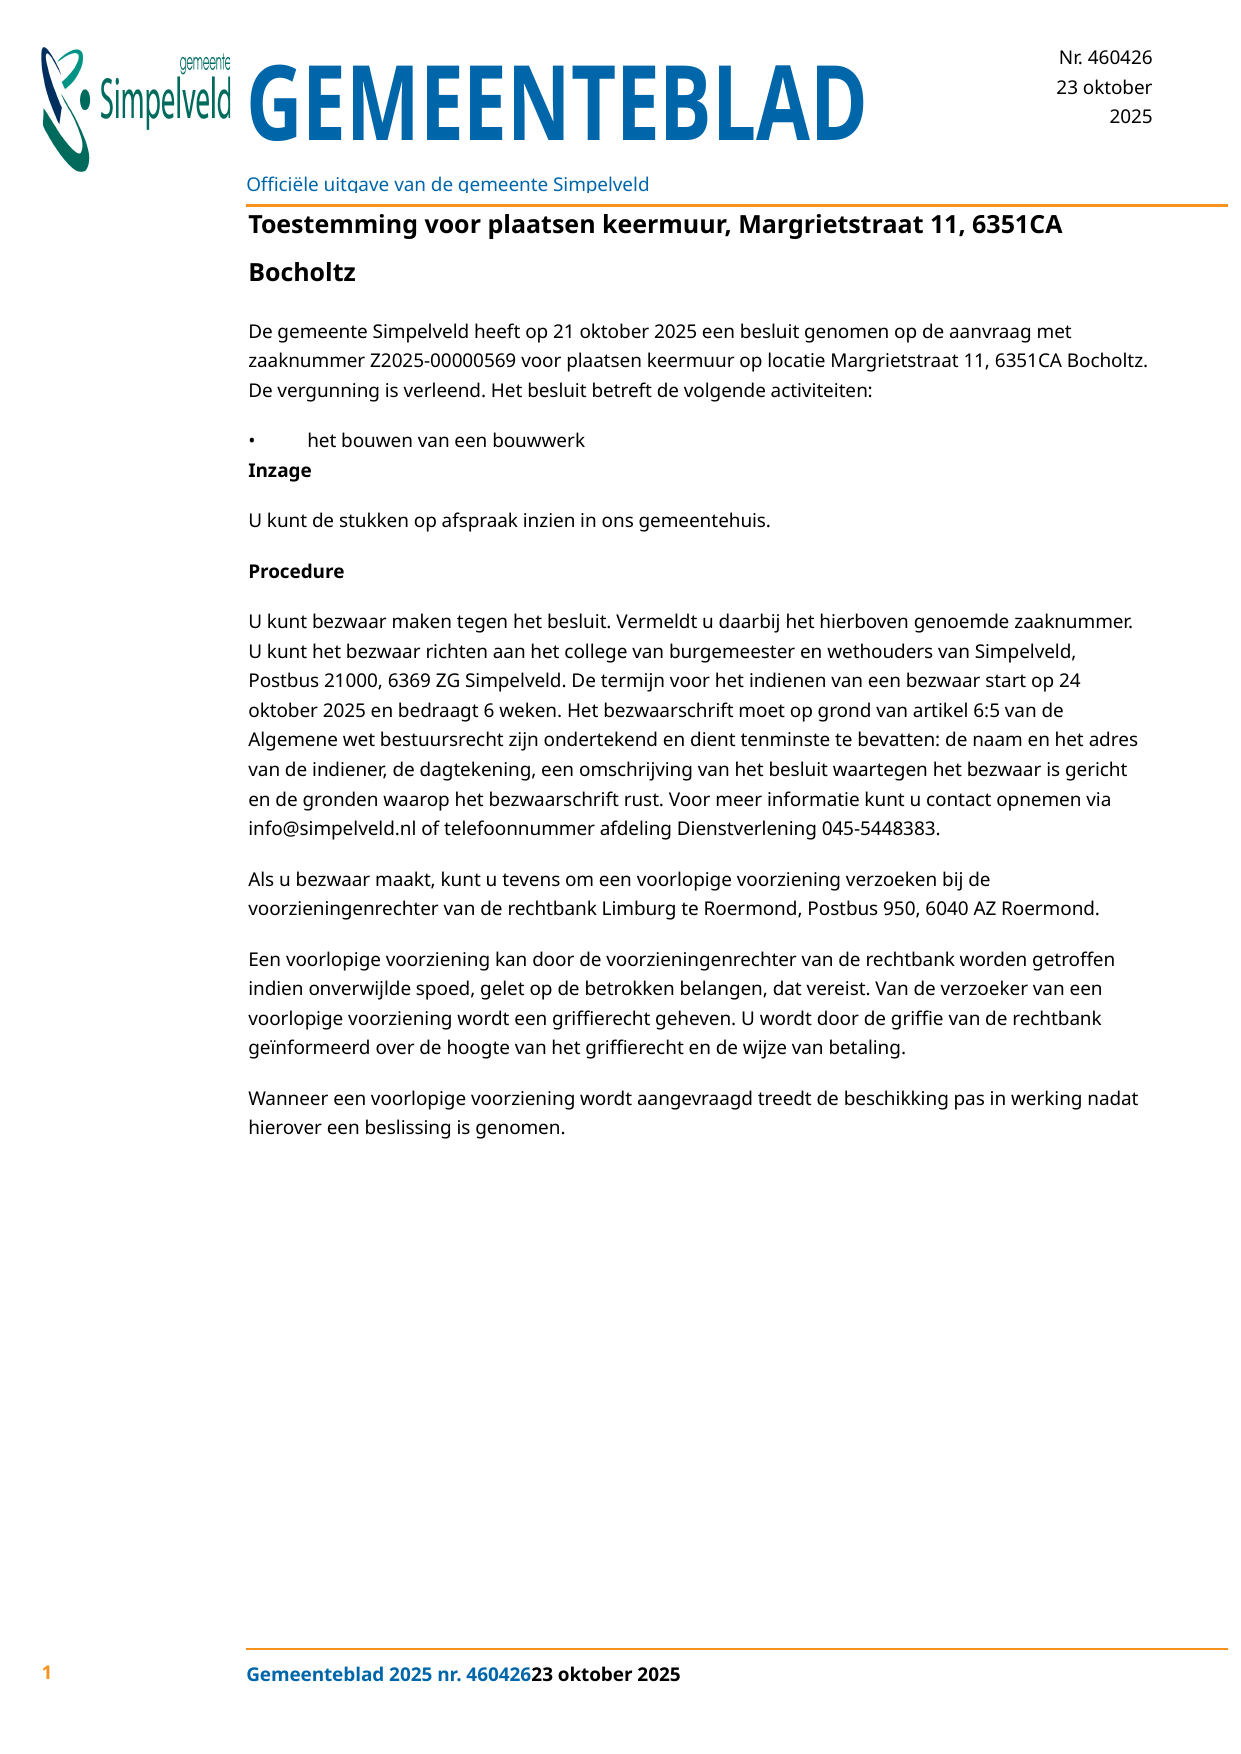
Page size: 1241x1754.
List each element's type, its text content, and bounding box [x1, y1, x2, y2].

text Inzage [248, 457, 1152, 483]
text U kunt de stukken op afspraak inzien in ons gemeentehuis. [248, 507, 1152, 533]
text Wanneer een voorlopige voorziening wordt aangevraagd treedt de beschikking pas in werking nadat hierover een beslissing is genomen. [248, 1085, 1152, 1140]
text Toestemming voor plaatsen keermuur, Margrietstraat 11, 6351CA Bocholtz [248, 207, 1152, 288]
text Procedure [248, 558, 1152, 584]
text Als u bezwaar maakt, kunt u tevens om een voorlopige voorziening verzoeken bij de voorzieningenrechter van de rechtbank Limburg te Roermond, Postbus 950, 6040 AZ Roermond. [248, 866, 1152, 921]
text De gemeente Simpelveld heeft op 21 oktober 2025 een besluit genomen op de aanvraag met zaaknummer Z2025-00000569 voor plaatsen keermuur op locatie Margrietstraat 11, 6351CA Bocholtz. De vergunning is verleend. Het besluit betreft de volgende activiteiten: [248, 318, 1152, 403]
picture [41, 47, 231, 172]
text Een voorlopige voorziening kan door de voorzieningenrechter van de rechtbank worden getroffen indien onverwijlde spoed, gelet op de betrokken belangen, dat vereist. Van de verzoeker van een voorlopige voorziening wordt een griffierecht geheven. U wordt door de griffie van de rechtbank geïnformeerd over de hoogte van het griffierecht en de wijze van betaling. [248, 946, 1152, 1060]
text U kunt bezwaar maken tegen het besluit. Vermeldt u daarbij het hierboven genoemde zaaknummer. U kunt het bezwaar richten aan het college van burgemeester en wethouders van Simpelveld, Postbus 21000, 6369 ZG Simpelveld. De termijn voor het indienen van een bezwaar start op 24 oktober 2025 en bedraagt 6 weken. Het bezwaarschrift moet op grond van artikel 6:5 van de Algemene wet bestuursrecht zijn ondertekend en dient tenminste te bevatten: de naam en het adres van de indiener, de dagtekening, een omschrijving van het besluit waartegen het bezwaar is gericht en de gronden waarop het bezwaarschrift rust. Voor meer informatie kunt u contact opnemen via info@simpelveld.nl of telefoonnummer afdeling Dienstverlening 045-5448383. [248, 608, 1152, 841]
list het bouwen van een bouwwerk [248, 427, 1152, 453]
